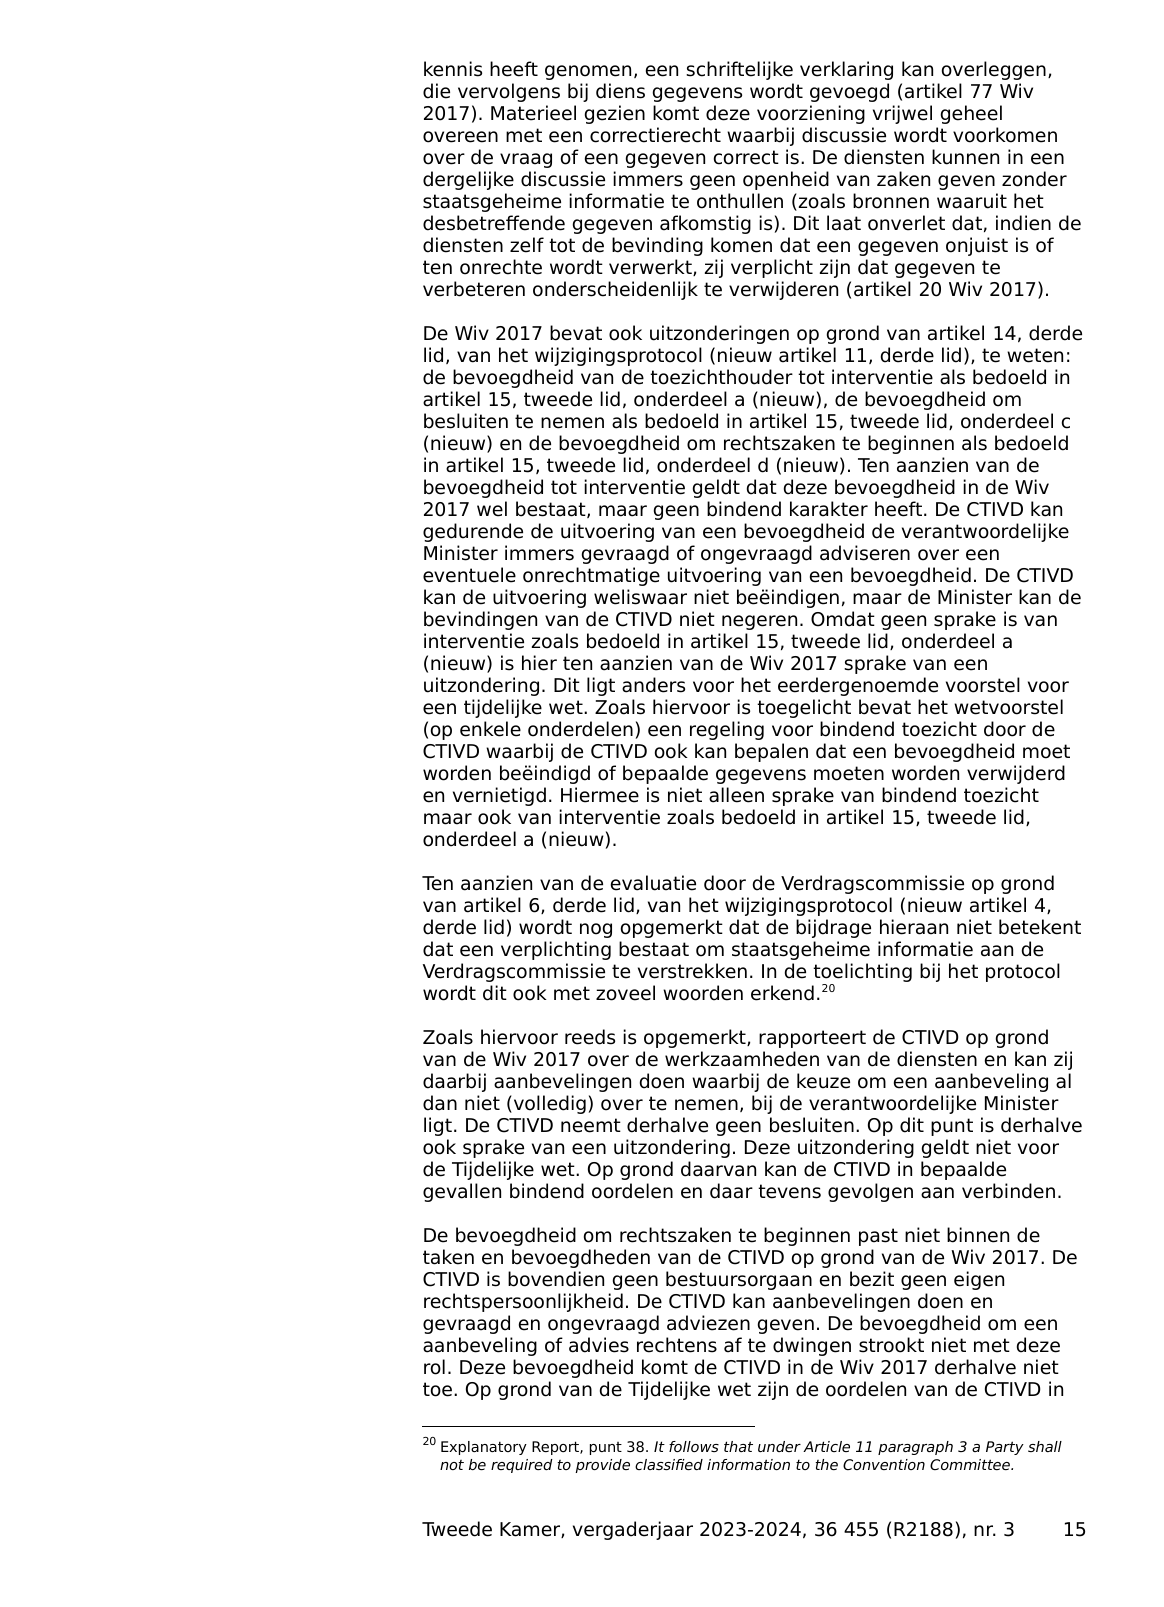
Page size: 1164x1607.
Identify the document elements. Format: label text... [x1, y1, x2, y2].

text Ten aanzien van de evaluatie door de Verdragscommissie op grond van artikel 6, derde lid, van het wijzigingsprotocol (nieuw artikel 4, derde lid) wordt nog opgemerkt dat de bijdrage hieraan niet betekent dat een verplichting bestaat om staatsgeheime informatie aan de Verdragscommissie te verstrekken. In de toelichting bij het protocol wordt dit ook met zoveel woorden erkend. [422, 873, 1087, 1004]
text kennis heeft genomen, een schriftelijke verklaring kan overleggen, die vervolgens bij diens gegevens wordt gevoegd (artikel 77 Wiv 2017). Materieel gezien komt deze voorziening vrijwel geheel overeen met een correctierecht waarbij discussie wordt voorkomen over de vraag of een gegeven correct is. De diensten kunnen in een dergelijke discussie immers geen openheid van zaken geven zonder staatsgeheime informatie te onthullen (zoals bronnen waaruit het desbetreffende gegeven afkomstig is). Dit laat onverlet dat, indien de diensten zelf tot de bevinding komen dat een gegeven onjuist is of ten onrechte wordt verwerkt, zij verplicht zijn dat gegeven te verbeteren onderscheidenlijk te verwijderen (artikel 20 Wiv 2017). [422, 59, 1087, 301]
text Zoals hiervoor reeds is opgemerkt, rapporteert de CTIVD op grond van de Wiv 2017 over de werkzaamheden van de diensten en kan zij daarbij aanbevelingen doen waarbij de keuze om een aanbeveling al dan niet (volledig) over te nemen, bij de verantwoordelijke Minister ligt. De CTIVD neemt derhalve geen besluiten. Op dit punt is derhalve ook sprake van een uitzondering. Deze uitzondering geldt niet voor de Tijdelijke wet. Op grond daarvan kan de CTIVD in bepaalde gevallen bindend oordelen en daar tevens gevolgen aan verbinden. [422, 1027, 1087, 1203]
text De bevoegdheid om rechtszaken te beginnen past niet binnen de taken en bevoegdheden van de CTIVD op grond van de Wiv 2017. De CTIVD is bovendien geen bestuursorgaan en bezit geen eigen rechtspersoonlijkheid. De CTIVD kan aanbevelingen doen en gevraagd en ongevraagd adviezen geven. De bevoegdheid om een aanbeveling of advies rechtens af te dwingen strookt niet met deze rol. Deze bevoegdheid komt de CTIVD in de Wiv 2017 derhalve niet toe. Op grond van de Tijdelijke wet zijn de oordelen van de CTIVD in [422, 1225, 1087, 1401]
text De Wiv 2017 bevat ook uitzonderingen op grond van artikel 14, derde lid, van het wijzigingsprotocol (nieuw artikel 11, derde lid), te weten: de bevoegdheid van de toezichthouder tot interventie als bedoeld in artikel 15, tweede lid, onderdeel a (nieuw), de bevoegdheid om besluiten te nemen als bedoeld in artikel 15, tweede lid, onderdeel c (nieuw) en de bevoegdheid om rechtszaken te beginnen als bedoeld in artikel 15, tweede lid, onderdeel d (nieuw). Ten aanzien van de bevoegdheid tot interventie geldt dat deze bevoegdheid in de Wiv 2017 wel bestaat, maar geen bindend karakter heeft. De CTIVD kan gedurende de uitvoering van een bevoegdheid de verantwoordelijke Minister immers gevraagd of ongevraagd adviseren over een eventuele onrechtmatige uitvoering van een bevoegdheid. De CTIVD kan de uitvoering weliswaar niet beëindigen, maar de Minister kan de bevindingen van de CTIVD niet negeren. Omdat geen sprake is van interventie zoals bedoeld in artikel 15, tweede lid, onderdeel a (nieuw) is hier ten aanzien van de Wiv 2017 sprake van een uitzondering. Dit ligt anders voor het eerdergenoemde voorstel voor een tijdelijke wet. Zoals hiervoor is toegelicht bevat het wetvoorstel (op enkele onderdelen) een regeling voor bindend toezicht door de CTIVD waarbij de CTIVD ook kan bepalen dat een bevoegdheid moet worden beëindigd of bepaalde gegevens moeten worden verwijderd en vernietigd. Hiermee is niet alleen sprake van bindend toezicht maar ook van interventie zoals bedoeld in artikel 15, tweede lid, onderdeel a (nieuw). [422, 323, 1087, 851]
text Explanatory Report, punt 38. It follows that under Article 11 paragraph 3 a Party shall not be required to provide classified information to the Convention Committee. [422, 1435, 1087, 1474]
